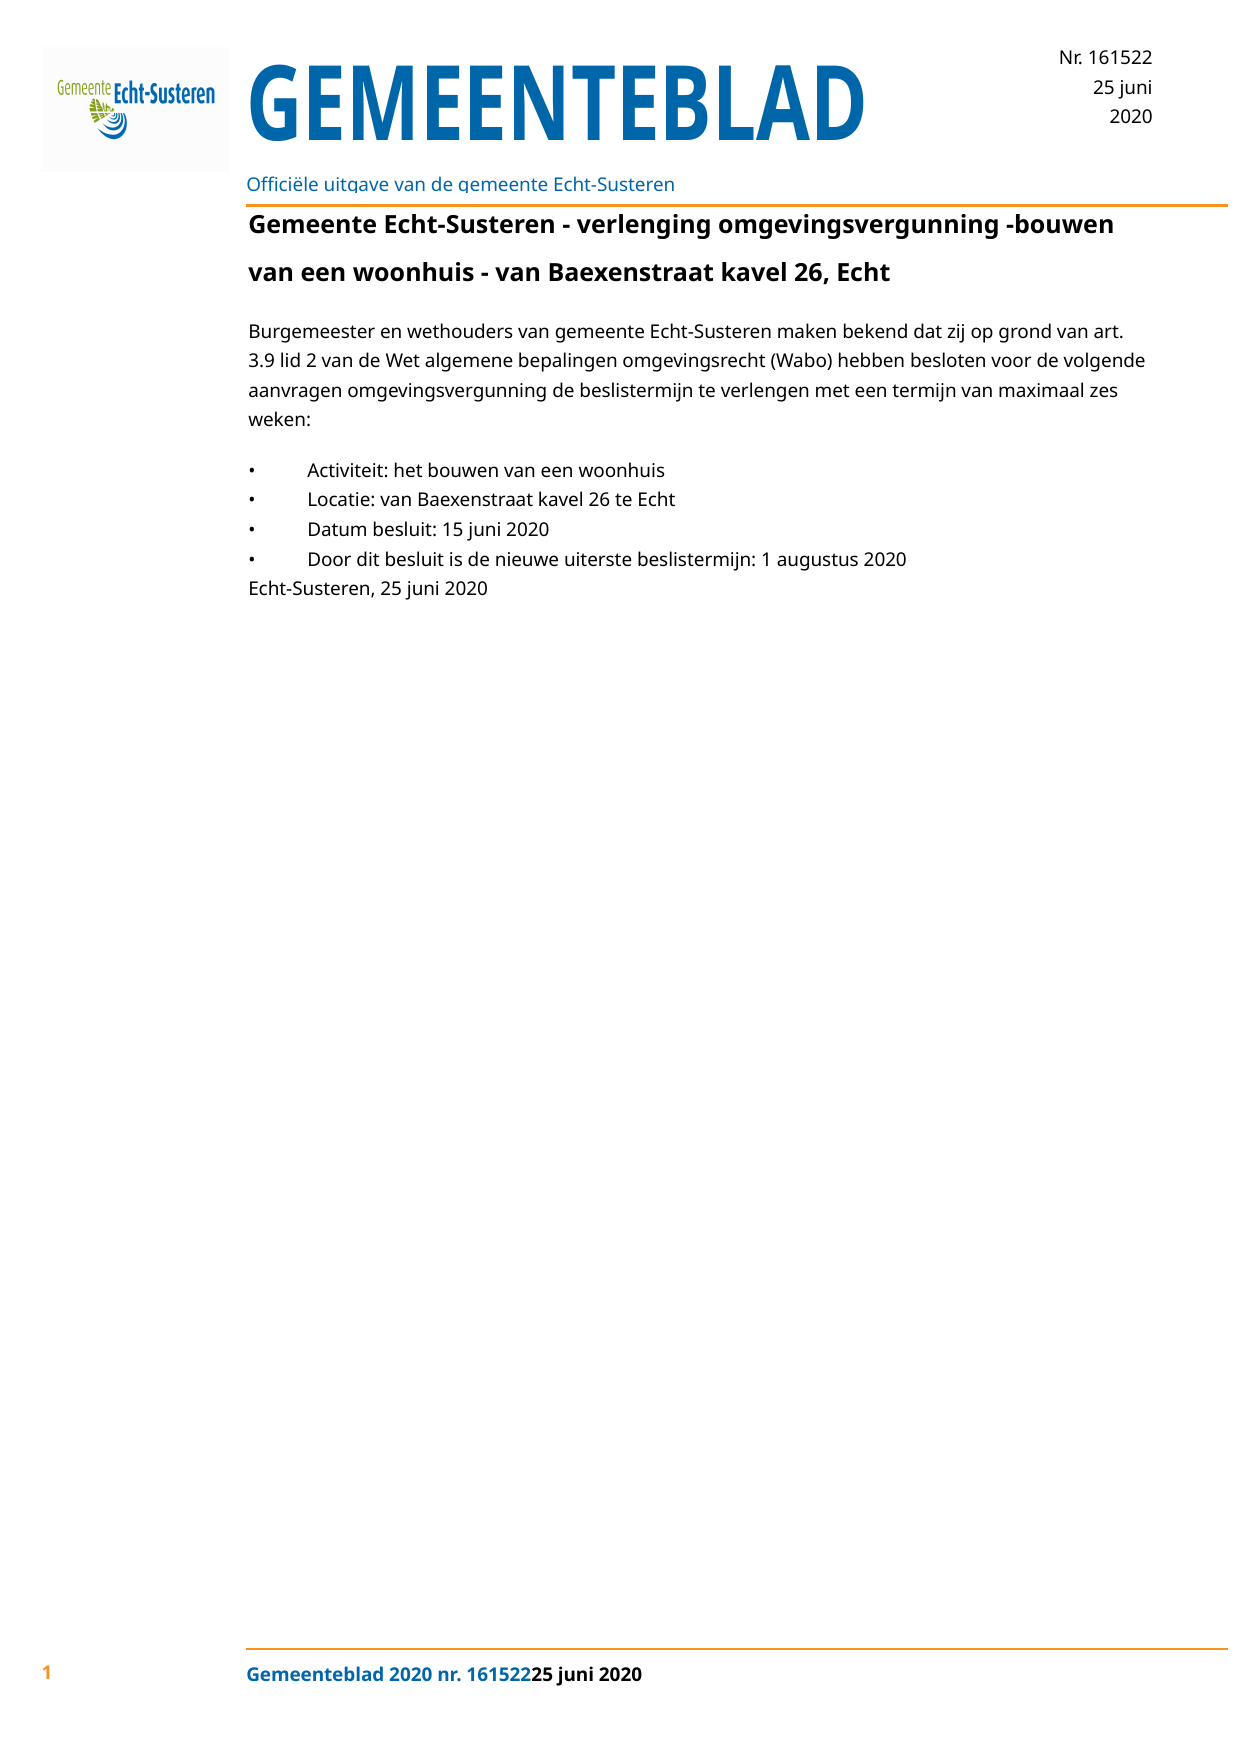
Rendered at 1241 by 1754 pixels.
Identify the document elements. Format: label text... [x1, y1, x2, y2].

text Gemeente Echt-Susteren - verlenging omgevingsvergunning -bouwen van een woonhuis - van Baexenstraat kavel 26, Echt [248, 207, 1152, 288]
picture [41, 47, 231, 172]
list Activiteit: het bouwen van een woonhuis [248, 457, 1152, 483]
list Locatie: van Baexenstraat kavel 26 te Echt [248, 487, 1152, 512]
list Door dit besluit is de nieuwe uiterste beslistermijn: 1 augustus 2020 [248, 546, 1152, 572]
text Burgemeester en wethouders van gemeente Echt-Susteren maken bekend dat zij op grond van art. 3.9 lid 2 van de Wet algemene bepalingen omgevingsrecht (Wabo) hebben besloten voor de volgende aanvragen omgevingsvergunning de beslistermijn te verlengen met een termijn van maximaal zes weken: [248, 318, 1152, 432]
list Datum besluit: 15 juni 2020 [248, 516, 1152, 542]
text Echt-Susteren, 25 juni 2020 [248, 575, 1152, 601]
